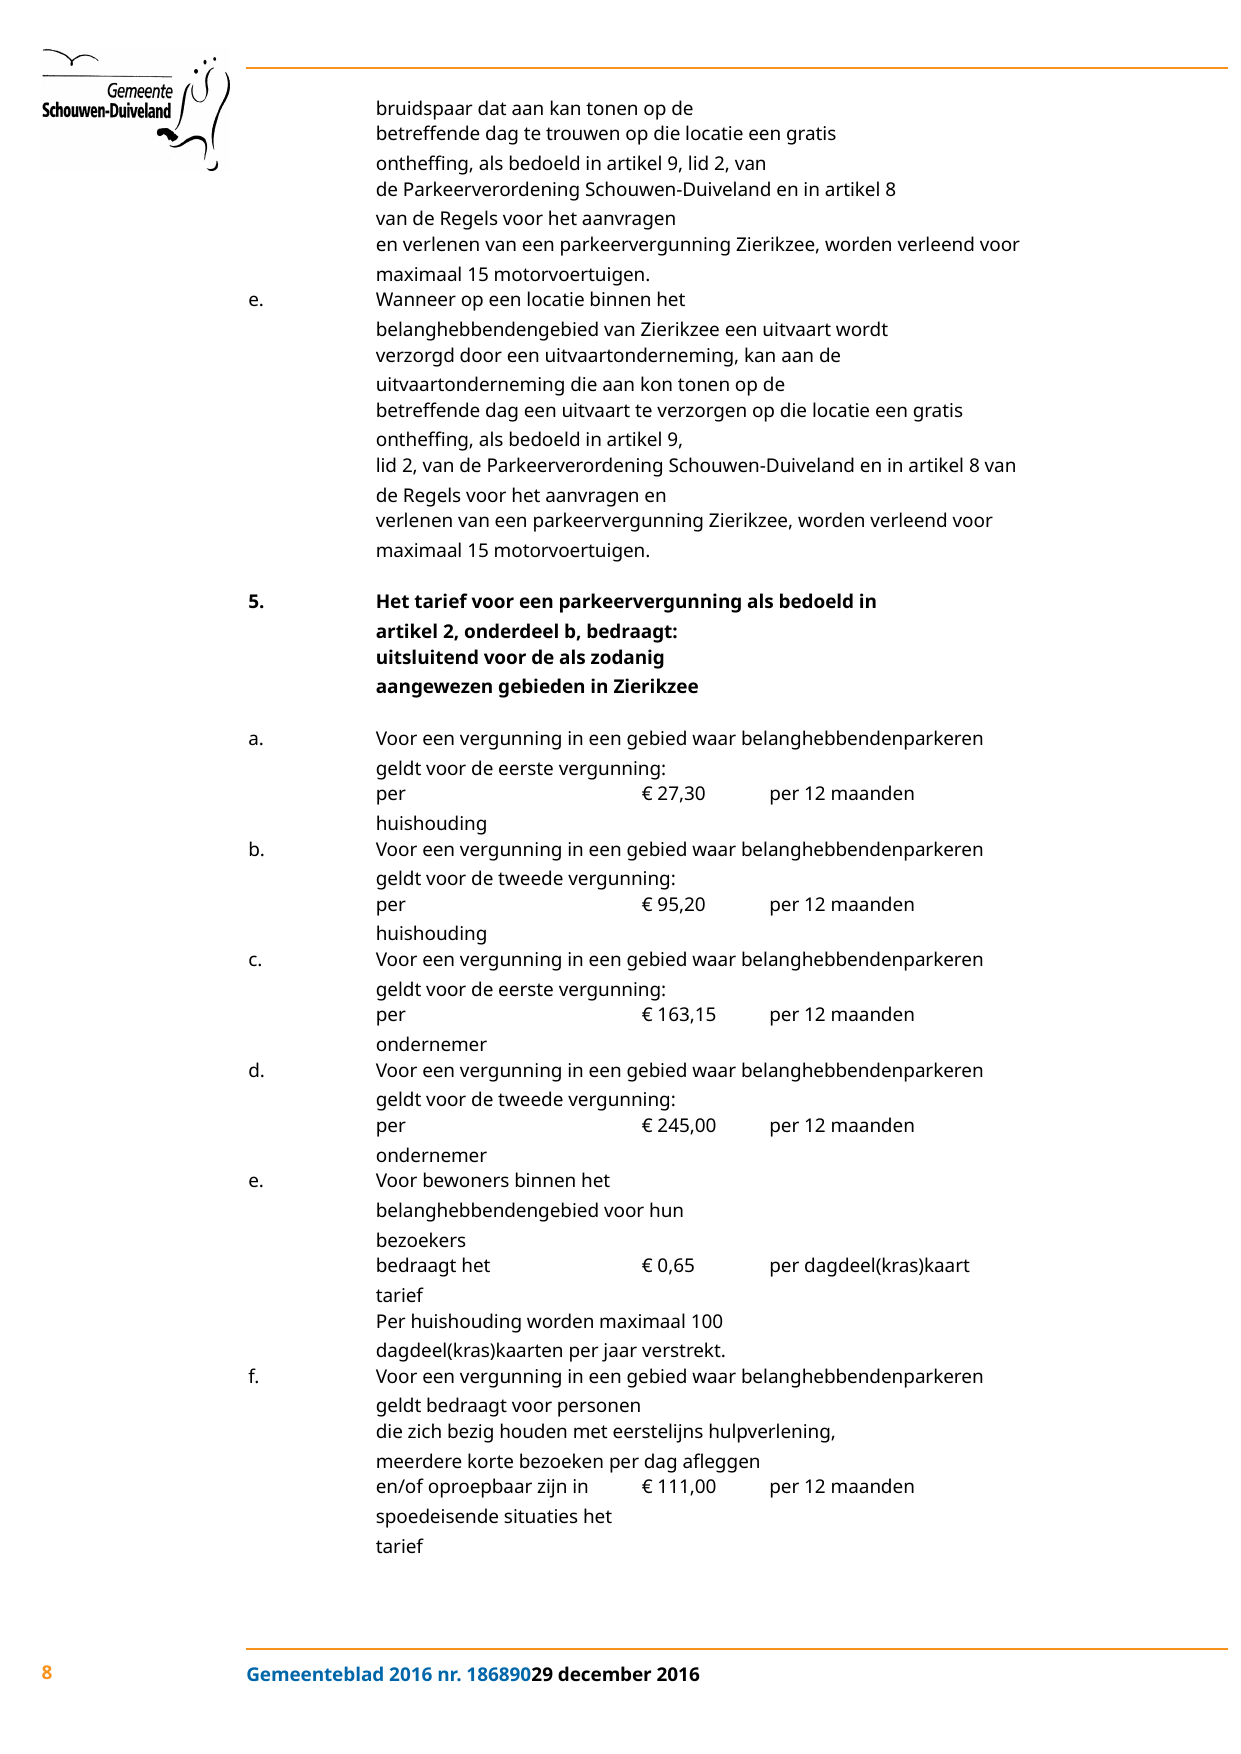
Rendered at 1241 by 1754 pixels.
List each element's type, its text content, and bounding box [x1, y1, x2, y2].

table_cell bedraagt het tarief [376, 1253, 503, 1308]
table_cell per 12 maanden [769, 1002, 1024, 1057]
table_cell € 245,00 [642, 1112, 769, 1168]
table_cell [248, 508, 376, 563]
table_cell a. [248, 725, 376, 780]
table_cell Wanneer op een locatie binnen het belanghebbendengebied van Zierikzee een uitvaart wordt [376, 286, 897, 342]
table_cell [503, 1559, 642, 1584]
table_cell per dagdeel(kras)kaart [769, 1253, 1024, 1308]
table_cell [1024, 725, 1152, 780]
table_cell € 27,30 [642, 780, 769, 836]
table_cell [769, 1168, 897, 1252]
table_cell [897, 1168, 1024, 1252]
table_cell [248, 780, 376, 836]
table_cell per 12 maanden [769, 1112, 1024, 1168]
table_cell [503, 1002, 642, 1057]
table_cell en verlenen van een parkeervergunning Zierikzee, worden verleend voor maximaal 15 motorvoertuigen. [376, 231, 1024, 286]
table_cell [1024, 1057, 1152, 1112]
table_cell [769, 1308, 897, 1363]
table_cell [897, 563, 1024, 589]
table_cell [503, 1584, 642, 1610]
table_cell 5. [248, 589, 376, 644]
table_cell [1024, 508, 1152, 563]
table_cell per 12 maanden [769, 1474, 1024, 1559]
table_cell [1024, 891, 1152, 946]
table_cell betreffende dag een uitvaart te verzorgen op die locatie een gratis ontheffing, als bedoeld in artikel 9, [376, 397, 1024, 452]
table_cell uitsluitend voor de als zodanig aangewezen gebieden in Zierikzee [376, 644, 769, 699]
table_cell [1024, 699, 1152, 725]
table_cell [1024, 95, 1152, 121]
table_cell [1024, 397, 1152, 452]
table_cell [1024, 1584, 1152, 1610]
table_cell [769, 1584, 897, 1610]
table_cell c. [248, 946, 376, 1002]
table_cell per ondernemer [376, 1112, 503, 1168]
table_cell [248, 644, 376, 699]
table_cell [642, 563, 769, 589]
table_cell [897, 699, 1024, 725]
table_cell [1024, 231, 1152, 286]
table_cell d. [248, 1057, 376, 1112]
table_cell € 111,00 [642, 1474, 769, 1559]
table_cell Voor een vergunning in een gebied waar belanghebbendenparkeren geldt voor de eerste vergunning: [376, 946, 1024, 1002]
table_cell [248, 1474, 376, 1559]
table_cell € 163,15 [642, 1002, 769, 1057]
table_cell [248, 1419, 376, 1474]
table_cell [897, 589, 1024, 644]
table_cell [248, 1308, 376, 1363]
table_cell [503, 699, 642, 725]
table_cell [1024, 1112, 1152, 1168]
table_cell [1024, 342, 1152, 397]
table_cell [376, 1584, 503, 1610]
table_cell per 12 maanden [769, 780, 1024, 836]
table_cell [248, 453, 376, 508]
table_cell [503, 563, 642, 589]
table_cell [1024, 1168, 1152, 1252]
table_cell [248, 121, 376, 176]
table_cell [769, 699, 897, 725]
table_cell [248, 699, 376, 725]
table_cell [376, 699, 503, 725]
table_cell die zich bezig houden met eerstelijns hulpverlening, meerdere korte bezoeken per dag afleggen [376, 1419, 897, 1474]
table_cell [1024, 121, 1152, 176]
table_cell [1024, 1002, 1152, 1057]
table_cell [1024, 1253, 1152, 1308]
table_cell de Parkeerverordening Schouwen-Duiveland en in artikel 8 van de Regels voor het aanvragen [376, 176, 897, 231]
table_cell [1024, 1474, 1152, 1559]
table_cell [248, 1112, 376, 1168]
table_cell per ondernemer [376, 1002, 503, 1057]
table_cell [1024, 286, 1152, 342]
table_cell [1024, 589, 1152, 644]
picture [41, 47, 231, 172]
table_cell [1024, 1419, 1152, 1474]
table_cell e. [248, 1168, 376, 1252]
table_cell [769, 644, 897, 699]
table_cell [897, 1559, 1024, 1584]
table_cell [897, 1308, 1024, 1363]
table_cell [642, 1584, 769, 1610]
table_cell [897, 176, 1024, 231]
table_cell [503, 891, 642, 946]
table_cell [642, 699, 769, 725]
table_cell [1024, 563, 1152, 589]
table_cell [248, 1559, 376, 1584]
table_cell [897, 286, 1024, 342]
table_cell [1024, 1308, 1152, 1363]
table_cell [897, 1419, 1024, 1474]
table_cell [1024, 453, 1152, 508]
table_cell [897, 1584, 1024, 1610]
table_cell verzorgd door een uitvaartonderneming, kan aan de uitvaartonderneming die aan kon tonen op de [376, 342, 1024, 397]
table_cell lid 2, van de Parkeerverordening Schouwen-Duiveland en in artikel 8 van de Regels voor het aanvragen en [376, 453, 1024, 508]
table_cell [248, 1002, 376, 1057]
table_cell [248, 231, 376, 286]
table_cell [769, 1559, 897, 1584]
table_cell f. [248, 1363, 376, 1418]
table_cell [1024, 946, 1152, 1002]
table_cell [503, 1253, 642, 1308]
table_cell Het tarief voor een parkeervergunning als bedoeld in artikel 2, onderdeel b, bedraagt: [376, 589, 897, 644]
table_cell [248, 1584, 376, 1610]
table_cell [248, 176, 376, 231]
table_cell Voor een vergunning in een gebied waar belanghebbendenparkeren geldt voor de tweede vergunning: [376, 836, 1024, 891]
table_cell [376, 1559, 503, 1584]
table_cell [1024, 1559, 1152, 1584]
table_cell [248, 891, 376, 946]
table_cell € 95,20 [642, 891, 769, 946]
table_cell Voor een vergunning in een gebied waar belanghebbendenparkeren geldt voor de tweede vergunning: [376, 1057, 1024, 1112]
table_cell [248, 397, 376, 452]
table_cell per huishouding [376, 891, 503, 946]
table_cell [1024, 780, 1152, 836]
table_cell [897, 95, 1024, 121]
table_cell [503, 780, 642, 836]
table_cell € 0,65 [642, 1253, 769, 1308]
table_cell [248, 563, 376, 589]
table_cell b. [248, 836, 376, 891]
table_cell Voor een vergunning in een gebied waar belanghebbendenparkeren geldt voor de eerste vergunning: [376, 725, 1024, 780]
table_cell [376, 563, 503, 589]
table_cell verlenen van een parkeervergunning Zierikzee, worden verleend voor maximaal 15 motorvoertuigen. [376, 508, 1024, 563]
table_cell per huishouding [376, 780, 503, 836]
table_cell Per huishouding worden maximaal 100 dagdeel(kras)kaarten per jaar verstrekt. [376, 1308, 769, 1363]
table_cell [1024, 644, 1152, 699]
table_cell Voor bewoners binnen het belanghebbendengebied voor hun bezoekers [376, 1168, 769, 1252]
table_cell [1024, 1363, 1152, 1418]
table_cell [503, 1112, 642, 1168]
table_cell bruidspaar dat aan kan tonen op de [376, 95, 897, 121]
table_cell [1024, 176, 1152, 231]
table_cell [248, 95, 376, 121]
table_cell [642, 1559, 769, 1584]
table_cell [248, 342, 376, 397]
table_cell [1024, 836, 1152, 891]
table_cell betreffende dag te trouwen op die locatie een gratis ontheffing, als bedoeld in artikel 9, lid 2, van [376, 121, 897, 176]
table_cell en/of oproepbaar zijn in spoedeisende situaties het tarief [376, 1474, 642, 1559]
table_cell [248, 1253, 376, 1308]
table_cell Voor een vergunning in een gebied waar belanghebbendenparkeren geldt bedraagt voor personen [376, 1363, 1024, 1418]
table_cell [897, 644, 1024, 699]
table_cell [769, 563, 897, 589]
table_cell [897, 121, 1024, 176]
table_cell per 12 maanden [769, 891, 1024, 946]
table_cell e. [248, 286, 376, 342]
